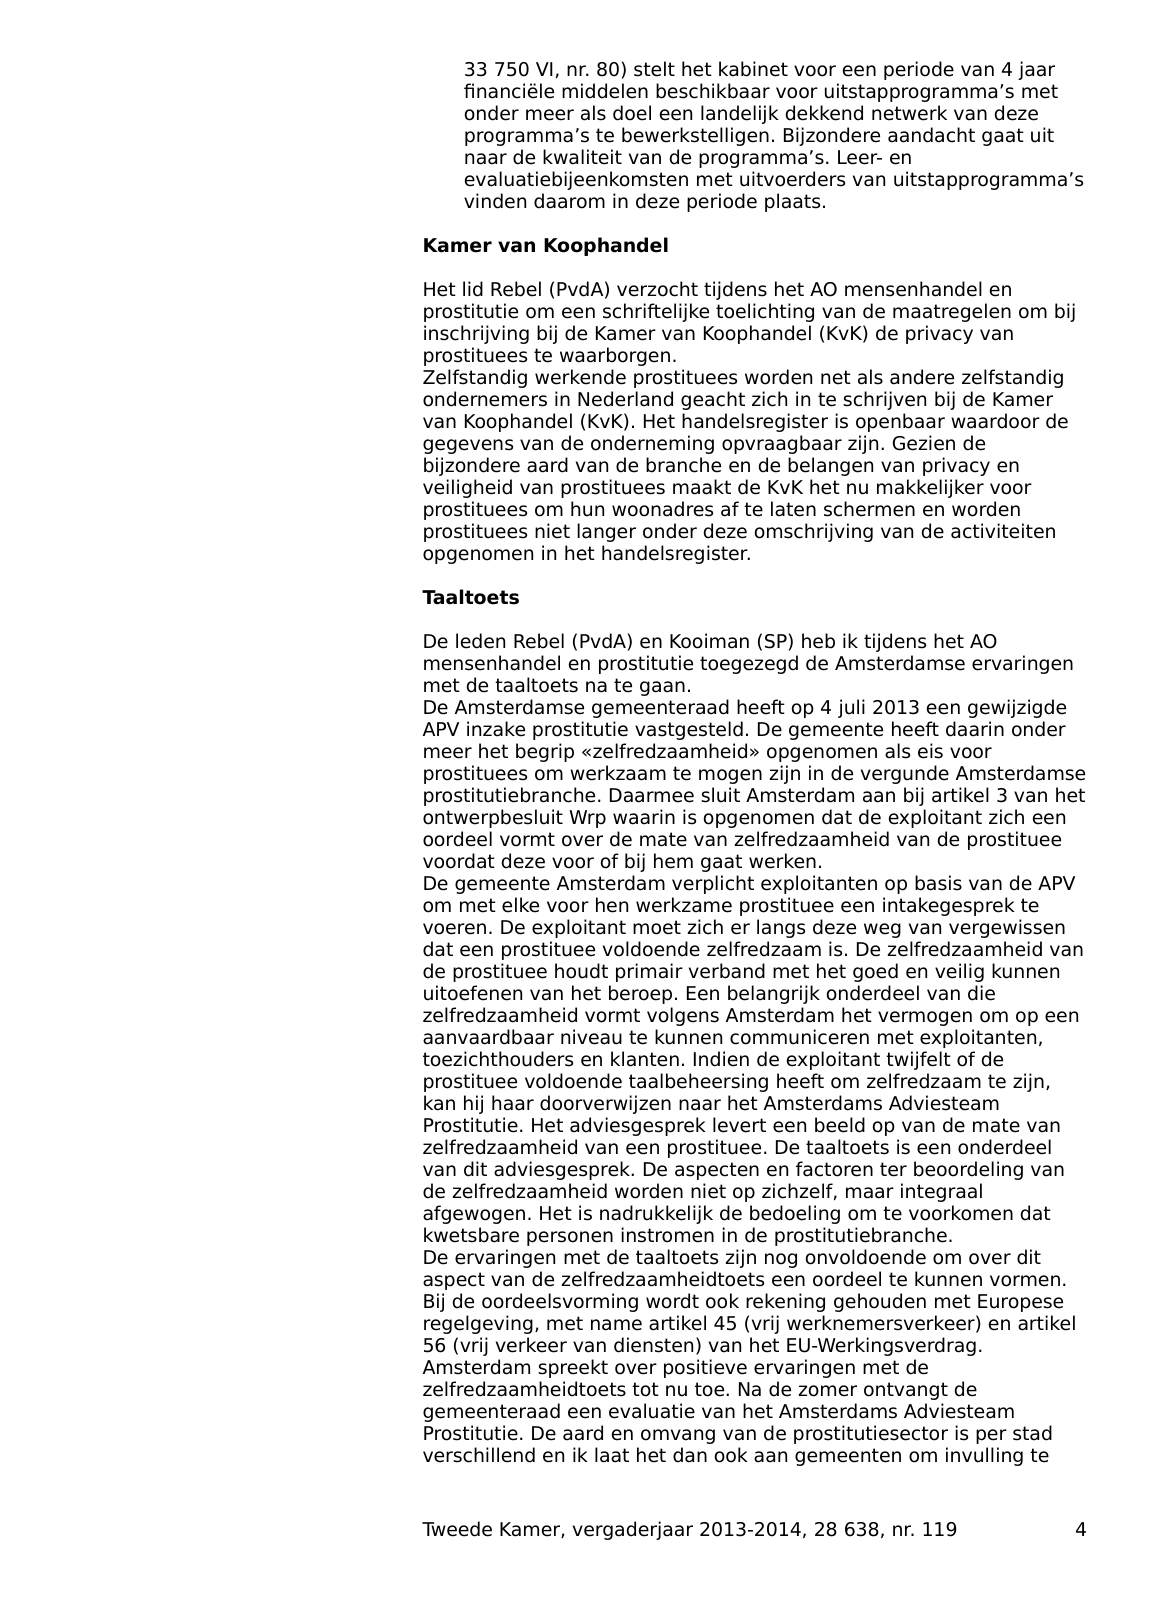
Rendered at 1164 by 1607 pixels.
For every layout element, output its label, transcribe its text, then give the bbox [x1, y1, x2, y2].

text Het lid Rebel (PvdA) verzocht tijdens het AO mensenhandel en prostitutie om een schriftelijke toelichting van de maatregelen om bij inschrijving bij de Kamer van Koophandel (KvK) de privacy van prostituees te waarborgen. [422, 279, 1087, 367]
text De gemeente Amsterdam verplicht exploitanten op basis van de APV om met elke voor hen werkzame prostituee een intakegesprek te voeren. De exploitant moet zich er langs deze weg van vergewissen dat een prostituee voldoende zelfredzaam is. De zelfredzaamheid van de prostituee houdt primair verband met het goed en veilig kunnen uitoefenen van het beroep. Een belangrijk onderdeel van die zelfredzaamheid vormt volgens Amsterdam het vermogen om op een aanvaardbaar niveau te kunnen communiceren met exploitanten, toezichthouders en klanten. Indien de exploitant twijfelt of de prostituee voldoende taalbeheersing heeft om zelfredzaam te zijn, kan hij haar doorverwijzen naar het Amsterdams Adviesteam Prostitutie. Het adviesgesprek levert een beeld op van de mate van zelfredzaamheid van een prostituee. De taaltoets is een onderdeel van dit adviesgesprek. De aspecten en factoren ter beoordeling van de zelfredzaamheid worden niet op zichzelf, maar integraal afgewogen. Het is nadrukkelijk de bedoeling om te voorkomen dat kwetsbare personen instromen in de prostitutiebranche. [422, 873, 1087, 1247]
text De leden Rebel (PvdA) en Kooiman (SP) heb ik tijdens het AO mensenhandel en prostitutie toegezegd de Amsterdamse ervaringen met de taaltoets na te gaan. [422, 631, 1087, 697]
text De Amsterdamse gemeenteraad heeft op 4 juli 2013 een gewijzigde APV inzake prostitutie vastgesteld. De gemeente heeft daarin onder meer het begrip «zelfredzaamheid» opgenomen als eis voor prostituees om werkzaam te mogen zijn in de vergunde Amsterdamse prostitutiebranche. Daarmee sluit Amsterdam aan bij artikel 3 van het ontwerpbesluit Wrp waarin is opgenomen dat de exploitant zich een oordeel vormt over de mate van zelfredzaamheid van de prostituee voordat deze voor of bij hem gaat werken. [422, 697, 1087, 873]
subtitle Taaltoets [422, 587, 1087, 609]
subtitle Kamer van Koophandel [422, 235, 1087, 257]
text Zelfstandig werkende prostituees worden net als andere zelfstandig ondernemers in Nederland geacht zich in te schrijven bij de Kamer van Koophandel (KvK). Het handelsregister is openbaar waardoor de gegevens van de onderneming opvraagbaar zijn. Gezien de bijzondere aard van de branche en de belangen van privacy en veiligheid van prostituees maakt de KvK het nu makkelijker voor prostituees om hun woonadres af te laten schermen en worden prostituees niet langer onder deze omschrijving van de activiteiten opgenomen in het handelsregister. [422, 367, 1087, 565]
text De ervaringen met de taaltoets zijn nog onvoldoende om over dit aspect van de zelfredzaamheidtoets een oordeel te kunnen vormen. Bij de oordeelsvorming wordt ook rekening gehouden met Europese regelgeving, met name artikel 45 (vrij werknemersverkeer) en artikel 56 (vrij verkeer van diensten) van het EU-Werkingsverdrag. Amsterdam spreekt over positieve ervaringen met de zelfredzaamheidtoets tot nu toe. Na de zomer ontvangt de gemeenteraad een evaluatie van het Amsterdams Adviesteam Prostitutie. De aard en omvang van de prostitutiesector is per stad verschillend en ik laat het dan ook aan gemeenten om invulling te [422, 1247, 1087, 1467]
text 33 750 VI, nr. 80) stelt het kabinet voor een periode van 4 jaar financiële middelen beschikbaar voor uitstapprogramma’s met onder meer als doel een landelijk dekkend netwerk van deze programma’s te bewerkstelligen. Bijzondere aandacht gaat uit naar de kwaliteit van de programma’s. Leer- en evaluatiebijeenkomsten met uitvoerders van uitstapprogramma’s vinden daarom in deze periode plaats. [464, 59, 1087, 213]
